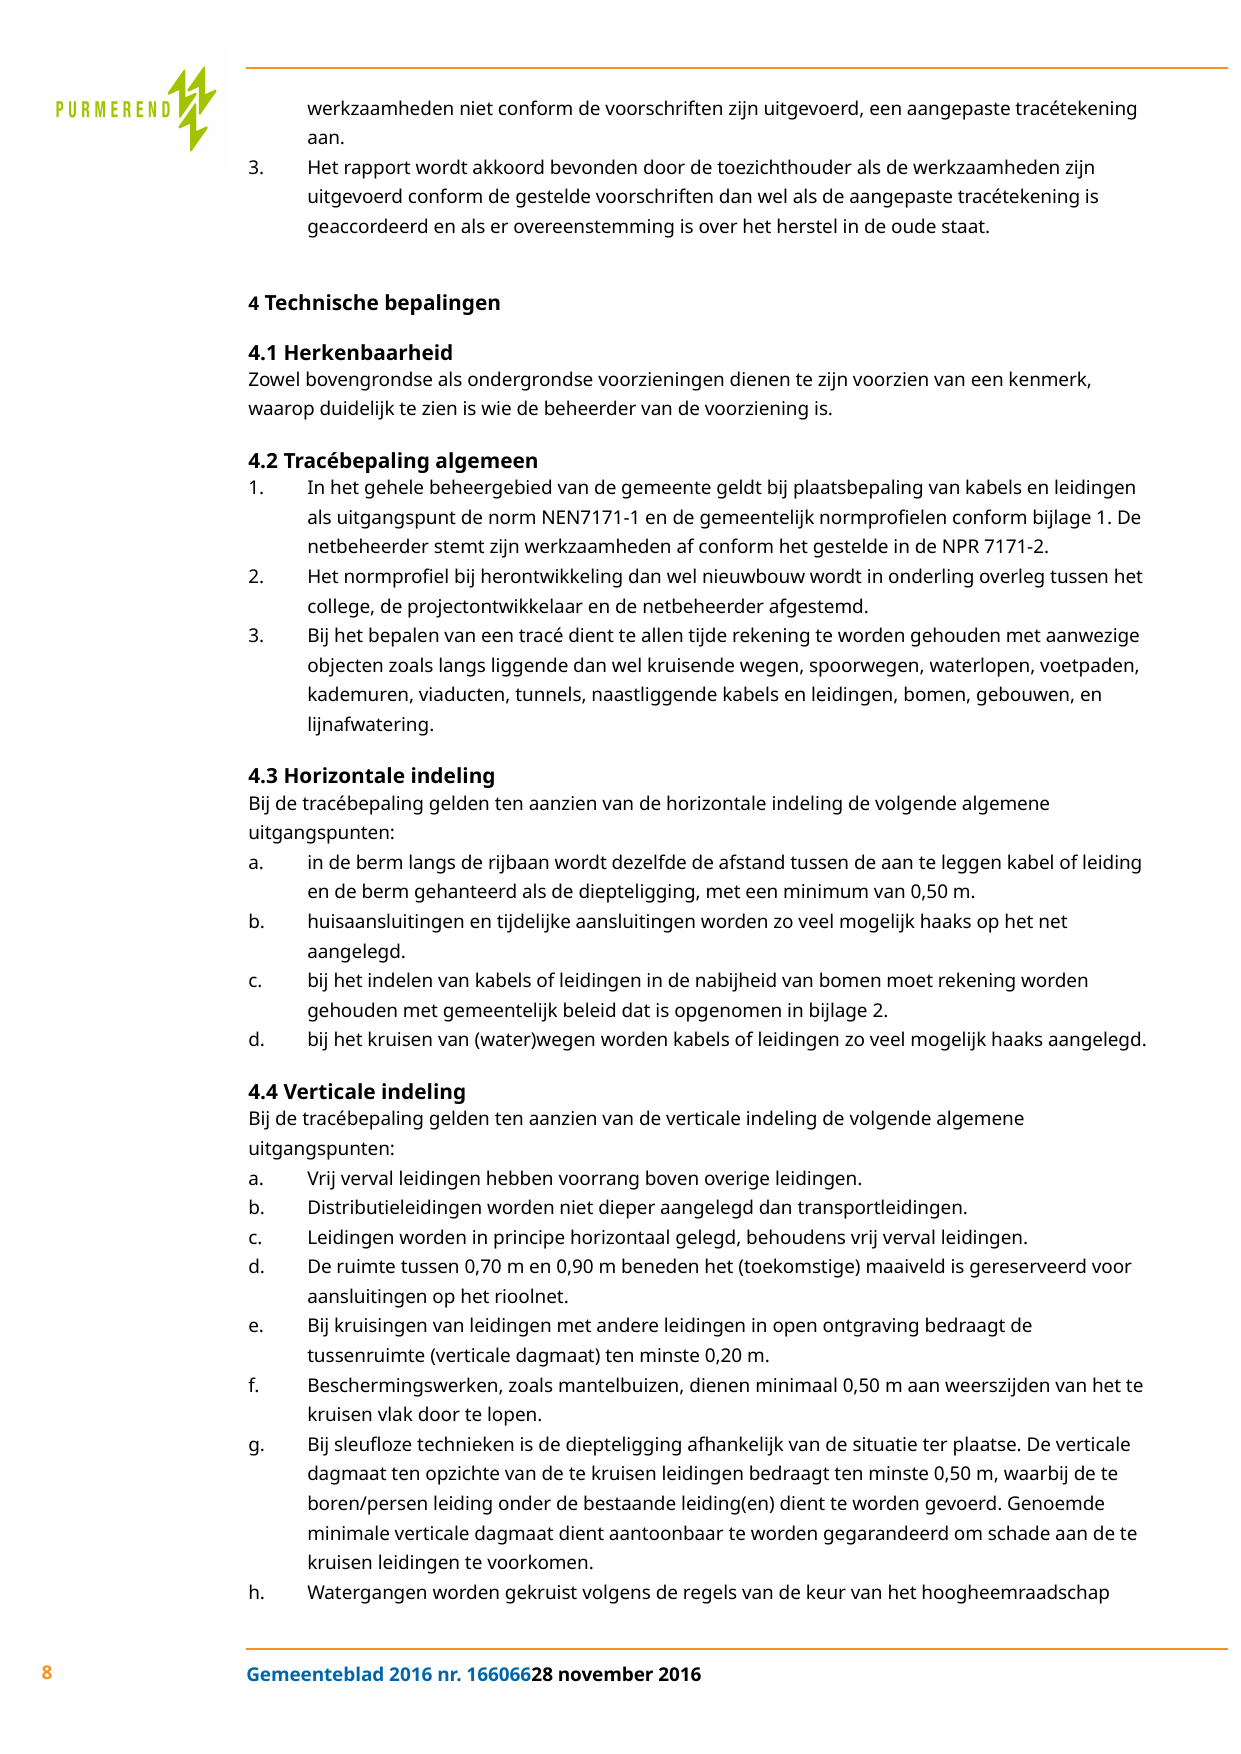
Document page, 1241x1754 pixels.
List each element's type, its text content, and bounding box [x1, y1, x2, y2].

text 4.1 Herkenbaarheid [248, 338, 1152, 366]
text Bij de tracébepaling gelden ten aanzien van de verticale indeling de volgende algemene uitgangspunten: [248, 1106, 1152, 1161]
list Leidingen worden in principe horizontaal gelegd, behoudens vrij verval leidingen. [248, 1224, 1152, 1249]
text 4.3 Horizontale indeling [248, 762, 1152, 790]
picture [41, 47, 231, 172]
list Bij sleufloze technieken is de diepteligging afhankelijk van de situatie ter plaatse. De verticale dagmaat ten opzichte van de te kruisen leidingen bedraagt ten minste 0,50 m, waarbij de te boren/persen leiding onder de bestaande leiding(en) dient te worden gevoerd. Genoemde minimale verticale dagmaat dient aantoonbaar te worden gegarandeerd om schade aan de te kruisen leidingen te voorkomen. [248, 1431, 1152, 1575]
text 4.2 Tracébepaling algemeen [248, 446, 1152, 474]
list De ruimte tussen 0,70 m en 0,90 m beneden het (toekomstige) maaiveld is gereserveerd voor aansluitingen op het rioolnet. [248, 1253, 1152, 1309]
list Vrij verval leidingen hebben voorrang boven overige leidingen. [248, 1165, 1152, 1190]
text 4 Technische bepalingen [248, 288, 1152, 317]
list Bij kruisingen van leidingen met andere leidingen in open ontgraving bedraagt de tussenruimte (verticale dagmaat) ten minste 0,20 m. [248, 1313, 1152, 1368]
list In het gehele beheergebied van de gemeente geldt bij plaatsbepaling van kabels en leidingen als uitgangspunt de norm NEN7171-1 en de gemeentelijk normprofielen conform bijlage 1. De netbeheerder stemt zijn werkzaamheden af conform het gestelde in de NPR 7171-2. [248, 474, 1152, 559]
list bij het kruisen van (water)wegen worden kabels of leidingen zo veel mogelijk haaks aangelegd. [248, 1027, 1152, 1052]
list huisaansluitingen en tijdelijke aansluitingen worden zo veel mogelijk haaks op het net aangelegd. [248, 908, 1152, 964]
list in de berm langs de rijbaan wordt dezelfde de afstand tussen de aan te leggen kabel of leiding en de berm gehanteerd als de diepteligging, met een minimum van 0,50 m. [248, 849, 1152, 904]
text Zowel bovengrondse als ondergrondse voorzieningen dienen te zijn voorzien van een kenmerk, waarop duidelijk te zien is wie de beheerder van de voorziening is. [248, 366, 1152, 421]
list Het rapport wordt akkoord bevonden door de toezichthouder als de werkzaamheden zijn uitgevoerd conform de gestelde voorschriften dan wel als de aangepaste tracétekening is geaccordeerd en als er overeenstemming is over het herstel in de oude staat. [248, 154, 1152, 239]
list Distributieleidingen worden niet dieper aangelegd dan transportleidingen. [248, 1194, 1152, 1220]
list Beschermingswerken, zoals mantelbuizen, dienen minimaal 0,50 m aan weerszijden van het te kruisen vlak door te lopen. [248, 1372, 1152, 1427]
list Het normprofiel bij herontwikkeling dan wel nieuwbouw wordt in onderling overleg tussen het college, de projectontwikkelaar en de netbeheerder afgestemd. [248, 563, 1152, 618]
list werkzaamheden niet conform de voorschriften zijn uitgevoerd, een aangepaste tracétekening aan. [248, 95, 1152, 150]
list bij het indelen van kabels of leidingen in de nabijheid van bomen moet rekening worden gehouden met gemeentelijk beleid dat is opgenomen in bijlage 2. [248, 967, 1152, 1023]
list Watergangen worden gekruist volgens de regels van de keur van het hoogheemraadschap [248, 1579, 1152, 1604]
text 4.4 Verticale indeling [248, 1077, 1152, 1106]
text Bij de tracébepaling gelden ten aanzien van de horizontale indeling de volgende algemene uitgangspunten: [248, 790, 1152, 845]
list Bij het bepalen van een tracé dient te allen tijde rekening te worden gehouden met aanwezige objecten zoals langs liggende dan wel kruisende wegen, spoorwegen, waterlopen, voetpaden, kademuren, viaducten, tunnels, naastliggende kabels en leidingen, bomen, gebouwen, en lijnafwatering. [248, 622, 1152, 737]
